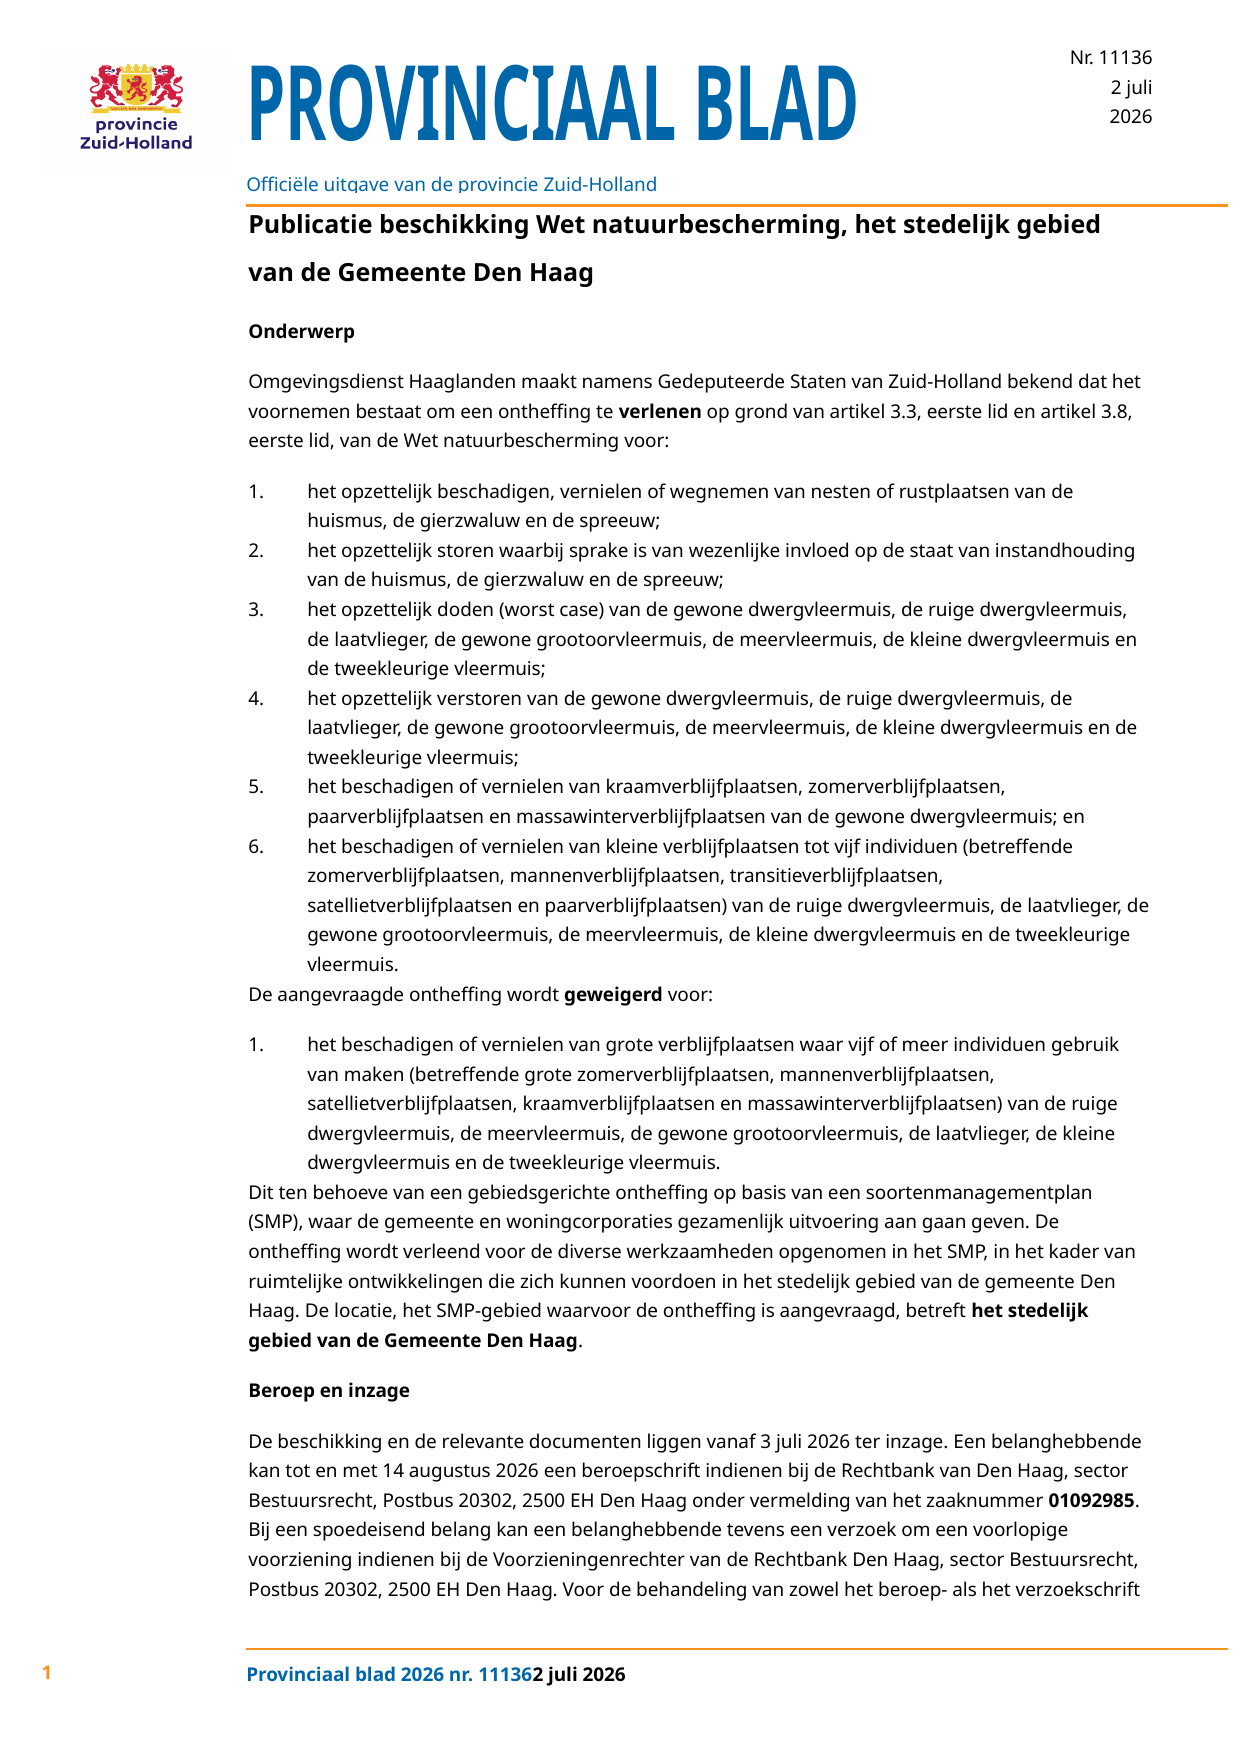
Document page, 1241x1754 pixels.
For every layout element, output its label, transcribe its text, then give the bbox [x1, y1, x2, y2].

picture [41, 47, 231, 172]
list het opzettelijk doden (worst case) van de gewone dwergvleermuis, de ruige dwergvleermuis, de laatvlieger, de gewone grootoorvleermuis, de meervleermuis, de kleine dwergvleermuis en de tweekleurige vleermuis; [248, 596, 1152, 681]
list het opzettelijk storen waarbij sprake is van wezenlijke invloed op de staat van instandhouding van de huismus, de gierzwaluw en de spreeuw; [248, 537, 1152, 592]
list het beschadigen of vernielen van kraamverblijfplaatsen, zomerverblijfplaatsen, paarverblijfplaatsen en massawinterverblijfplaatsen van de gewone dwergvleermuis; en [248, 774, 1152, 829]
text Omgevingsdienst Haaglanden maakt namens Gedeputeerde Staten van Zuid-Holland bekend dat het voornemen bestaat om een ontheffing te verlenen op grond van artikel 3.3, eerste lid en artikel 3.8, eerste lid, van de Wet natuurbescherming voor: [248, 368, 1152, 453]
list het opzettelijk verstoren van de gewone dwergvleermuis, de ruige dwergvleermuis, de laatvlieger, de gewone grootoorvleermuis, de meervleermuis, de kleine dwergvleermuis en de tweekleurige vleermuis; [248, 685, 1152, 770]
list het beschadigen of vernielen van kleine verblijfplaatsen tot vijf individuen (betreffende zomerverblijfplaatsen, mannenverblijfplaatsen, transitieverblijfplaatsen, satellietverblijfplaatsen en paarverblijfplaatsen) van de ruige dwergvleermuis, de laatvlieger, de gewone grootoorvleermuis, de meervleermuis, de kleine dwergvleermuis en de tweekleurige vleermuis. [248, 833, 1152, 977]
text Dit ten behoeve van een gebiedsgerichte ontheffing op basis van een soortenmanagementplan (SMP), waar de gemeente en woningcorporaties gezamenlijk uitvoering aan gaan geven. De ontheffing wordt verleend voor de diverse werkzaamheden opgenomen in het SMP, in het kader van ruimtelijke ontwikkelingen die zich kunnen voordoen in het stedelijk gebied van de gemeente Den Haag. De locatie, het SMP-gebied waarvoor de ontheffing is aangevraagd, betreft het stedelijk gebied van de Gemeente Den Haag. [248, 1179, 1152, 1353]
text Publicatie beschikking Wet natuurbescherming, het stedelijk gebied van de Gemeente Den Haag [248, 207, 1152, 288]
text De aangevraagde ontheffing wordt geweigerd voor: [248, 981, 1152, 1007]
list het beschadigen of vernielen van grote verblijfplaatsen waar vijf of meer individuen gebruik van maken (betreffende grote zomerverblijfplaatsen, mannenverblijfplaatsen, satellietverblijfplaatsen, kraamverblijfplaatsen en massawinterverblijfplaatsen) van de ruige dwergvleermuis, de meervleermuis, de gewone grootoorvleermuis, de laatvlieger, de kleine dwergvleermuis en de tweekleurige vleermuis. [248, 1031, 1152, 1175]
text De beschikking en de relevante documenten liggen vanaf 3 juli 2026 ter inzage. Een belanghebbende kan tot en met 14 augustus 2026 een beroepschrift indienen bij de Rechtbank van Den Haag, sector Bestuursrecht, Postbus 20302, 2500 EH Den Haag onder vermelding van het zaaknummer 01092985. Bij een spoedeisend belang kan een belanghebbende tevens een verzoek om een voorlopige voorziening indienen bij de Voorzieningenrechter van de Rechtbank Den Haag, sector Bestuursrecht, Postbus 20302, 2500 EH Den Haag. Voor de behandeling van zowel het beroep- als het verzoekschrift [248, 1428, 1152, 1602]
text Onderwerp [248, 318, 1152, 344]
list het opzettelijk beschadigen, vernielen of wegnemen van nesten of rustplaatsen van de huismus, de gierzwaluw en de spreeuw; [248, 478, 1152, 533]
text Beroep en inzage [248, 1377, 1152, 1403]
